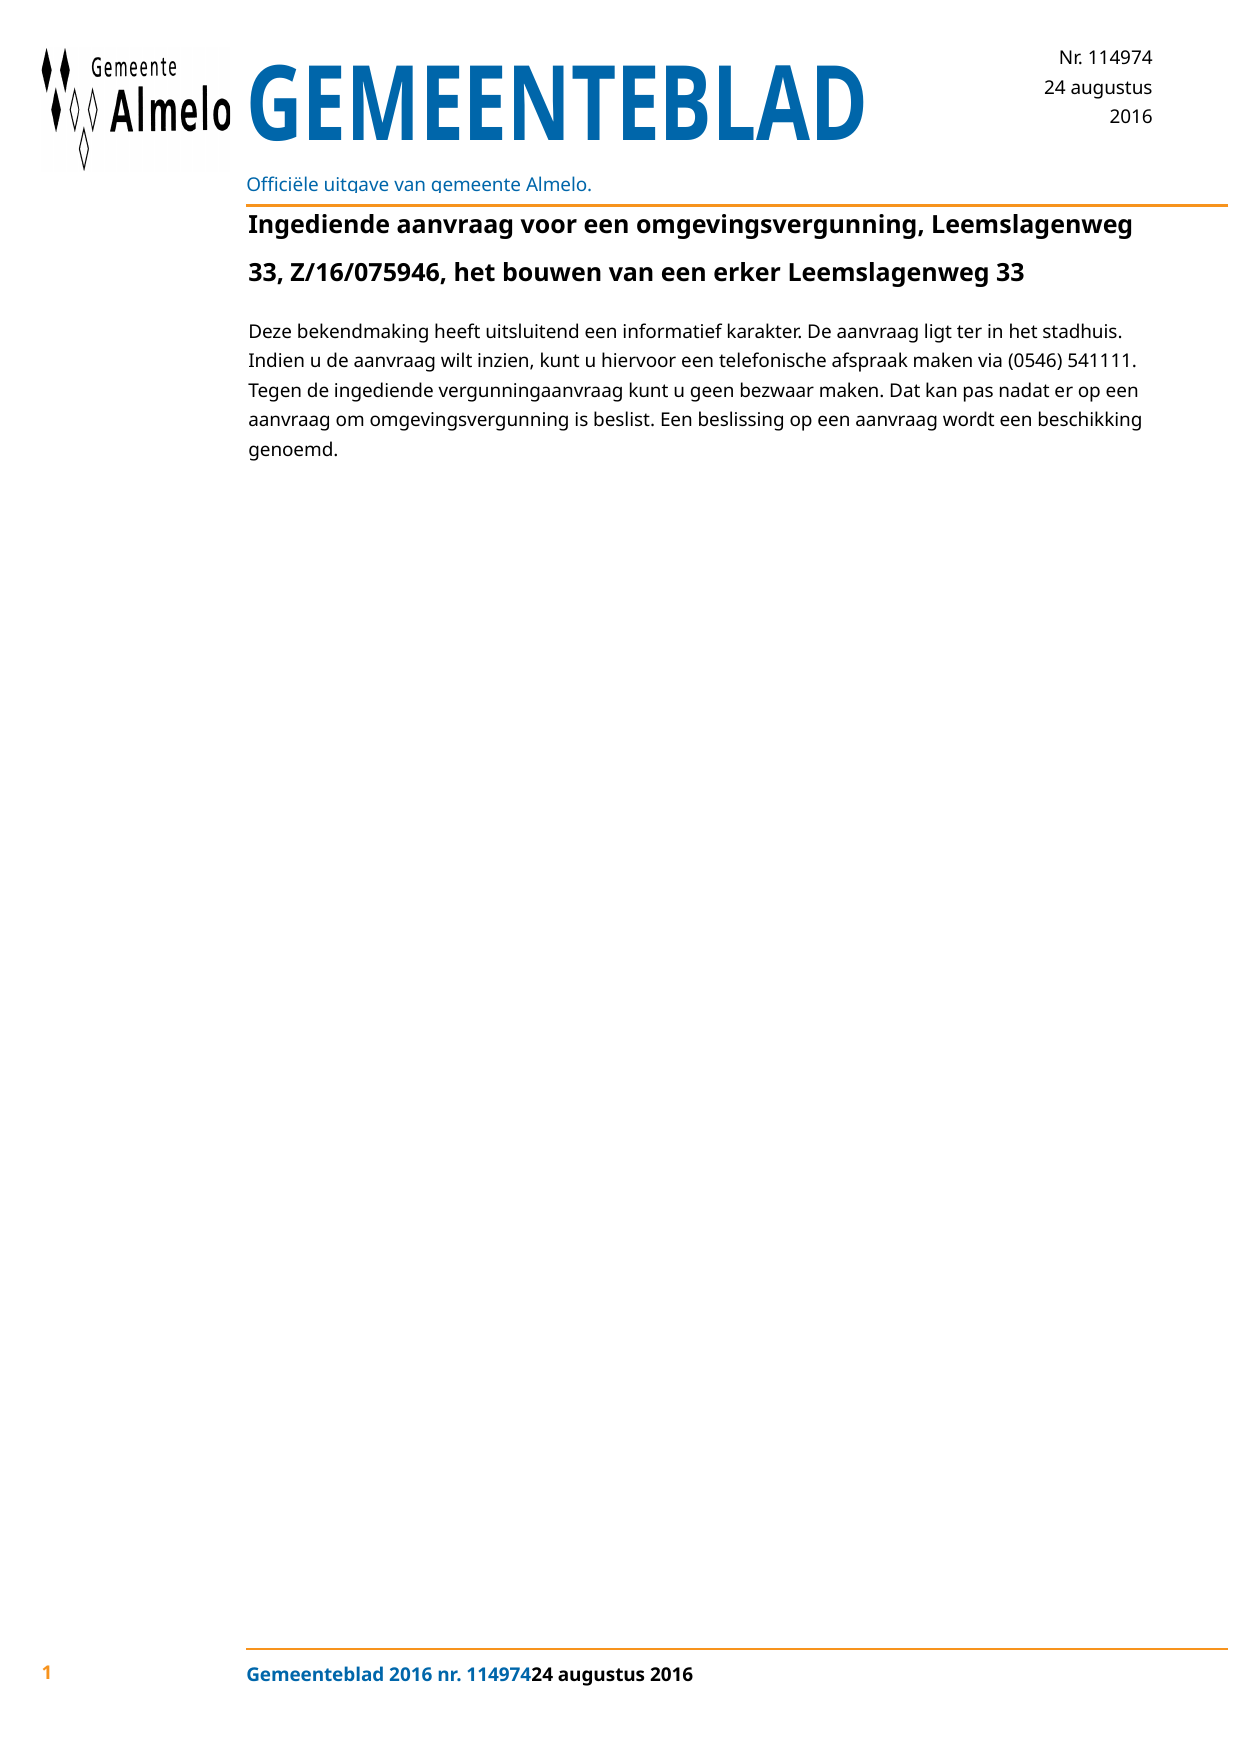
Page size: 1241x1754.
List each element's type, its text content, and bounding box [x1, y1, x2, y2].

text Deze bekendmaking heeft uitsluitend een informatief karakter. De aanvraag ligt ter in het stadhuis. Indien u de aanvraag wilt inzien, kunt u hiervoor een telefonische afspraak maken via (0546) 541111. Tegen de ingediende vergunningaanvraag kunt u geen bezwaar maken. Dat kan pas nadat er op een aanvraag om omgevingsvergunning is beslist. Een beslissing op een aanvraag wordt een beschikking genoemd. [248, 318, 1152, 462]
text Ingediende aanvraag voor een omgevingsvergunning, Leemslagenweg 33, Z/16/075946, het bouwen van een erker Leemslagenweg 33 [248, 207, 1152, 288]
picture [41, 47, 231, 172]
